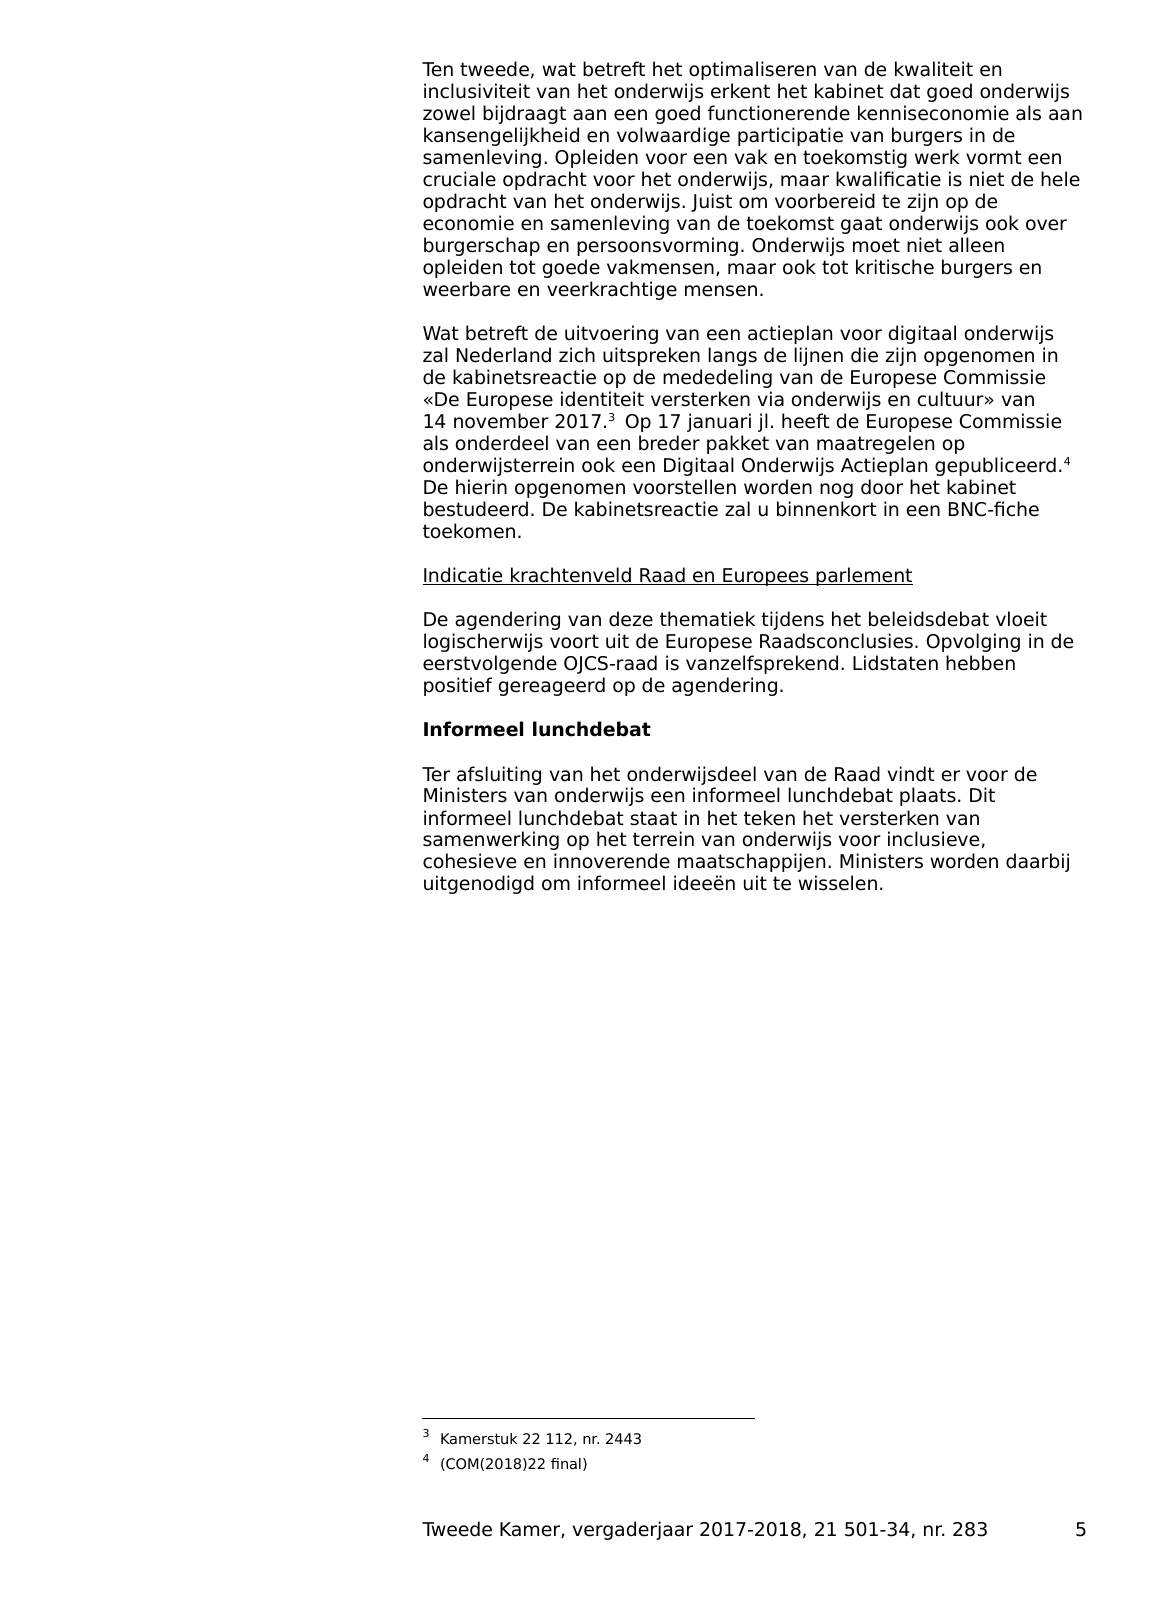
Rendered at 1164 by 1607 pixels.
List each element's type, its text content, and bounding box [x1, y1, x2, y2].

subtitle Indicatie krachtenveld Raad en Europees parlement [422, 565, 1087, 587]
text De agendering van deze thematiek tijdens het beleidsdebat vloeit logischerwijs voort uit de Europese Raadsconclusies. Opvolging in de eerstvolgende OJCS-raad is vanzelfsprekend. Lidstaten hebben positief gereageerd op de agendering. [422, 609, 1087, 697]
text (COM(2018)22 final) [422, 1452, 1087, 1474]
text Ter afsluiting van het onderwijsdeel van de Raad vindt er voor de Ministers van onderwijs een informeel lunchdebat plaats. Dit informeel lunchdebat staat in het teken het versterken van samenwerking op het terrein van onderwijs voor inclusieve, cohesieve en innoverende maatschappijen. Ministers worden daarbij uitgenodigd om informeel ideeën uit te wisselen. [422, 763, 1087, 895]
text Wat betreft de uitvoering van een actieplan voor digitaal onderwijs zal Nederland zich uitspreken langs de lijnen die zijn opgenomen in de kabinetsreactie op de mededeling van de Europese Commissie «De Europese identiteit versterken via onderwijs en cultuur» van 14 november 2017. Op 17 januari jl. heeft de Europese Commissie als onderdeel van een breder pakket van maatregelen op onderwijsterrein ook een Digitaal Onderwijs Actieplan gepubliceerd. De hierin opgenomen voorstellen worden nog door het kabinet bestudeerd. De kabinetsreactie zal u binnenkort in een BNC-fiche toekomen. [422, 323, 1087, 543]
subtitle Informeel lunchdebat [422, 719, 1087, 741]
text Kamerstuk 22 112, nr. 2443 [422, 1427, 1087, 1449]
text Ten tweede, wat betreft het optimaliseren van de kwaliteit en inclusiviteit van het onderwijs erkent het kabinet dat goed onderwijs zowel bijdraagt aan een goed functionerende kenniseconomie als aan kansengelijkheid en volwaardige participatie van burgers in de samenleving. Opleiden voor een vak en toekomstig werk vormt een cruciale opdracht voor het onderwijs, maar kwalificatie is niet de hele opdracht van het onderwijs. Juist om voorbereid te zijn op de economie en samenleving van de toekomst gaat onderwijs ook over burgerschap en persoonsvorming. Onderwijs moet niet alleen opleiden tot goede vakmensen, maar ook tot kritische burgers en weerbare en veerkrachtige mensen. [422, 59, 1087, 301]
